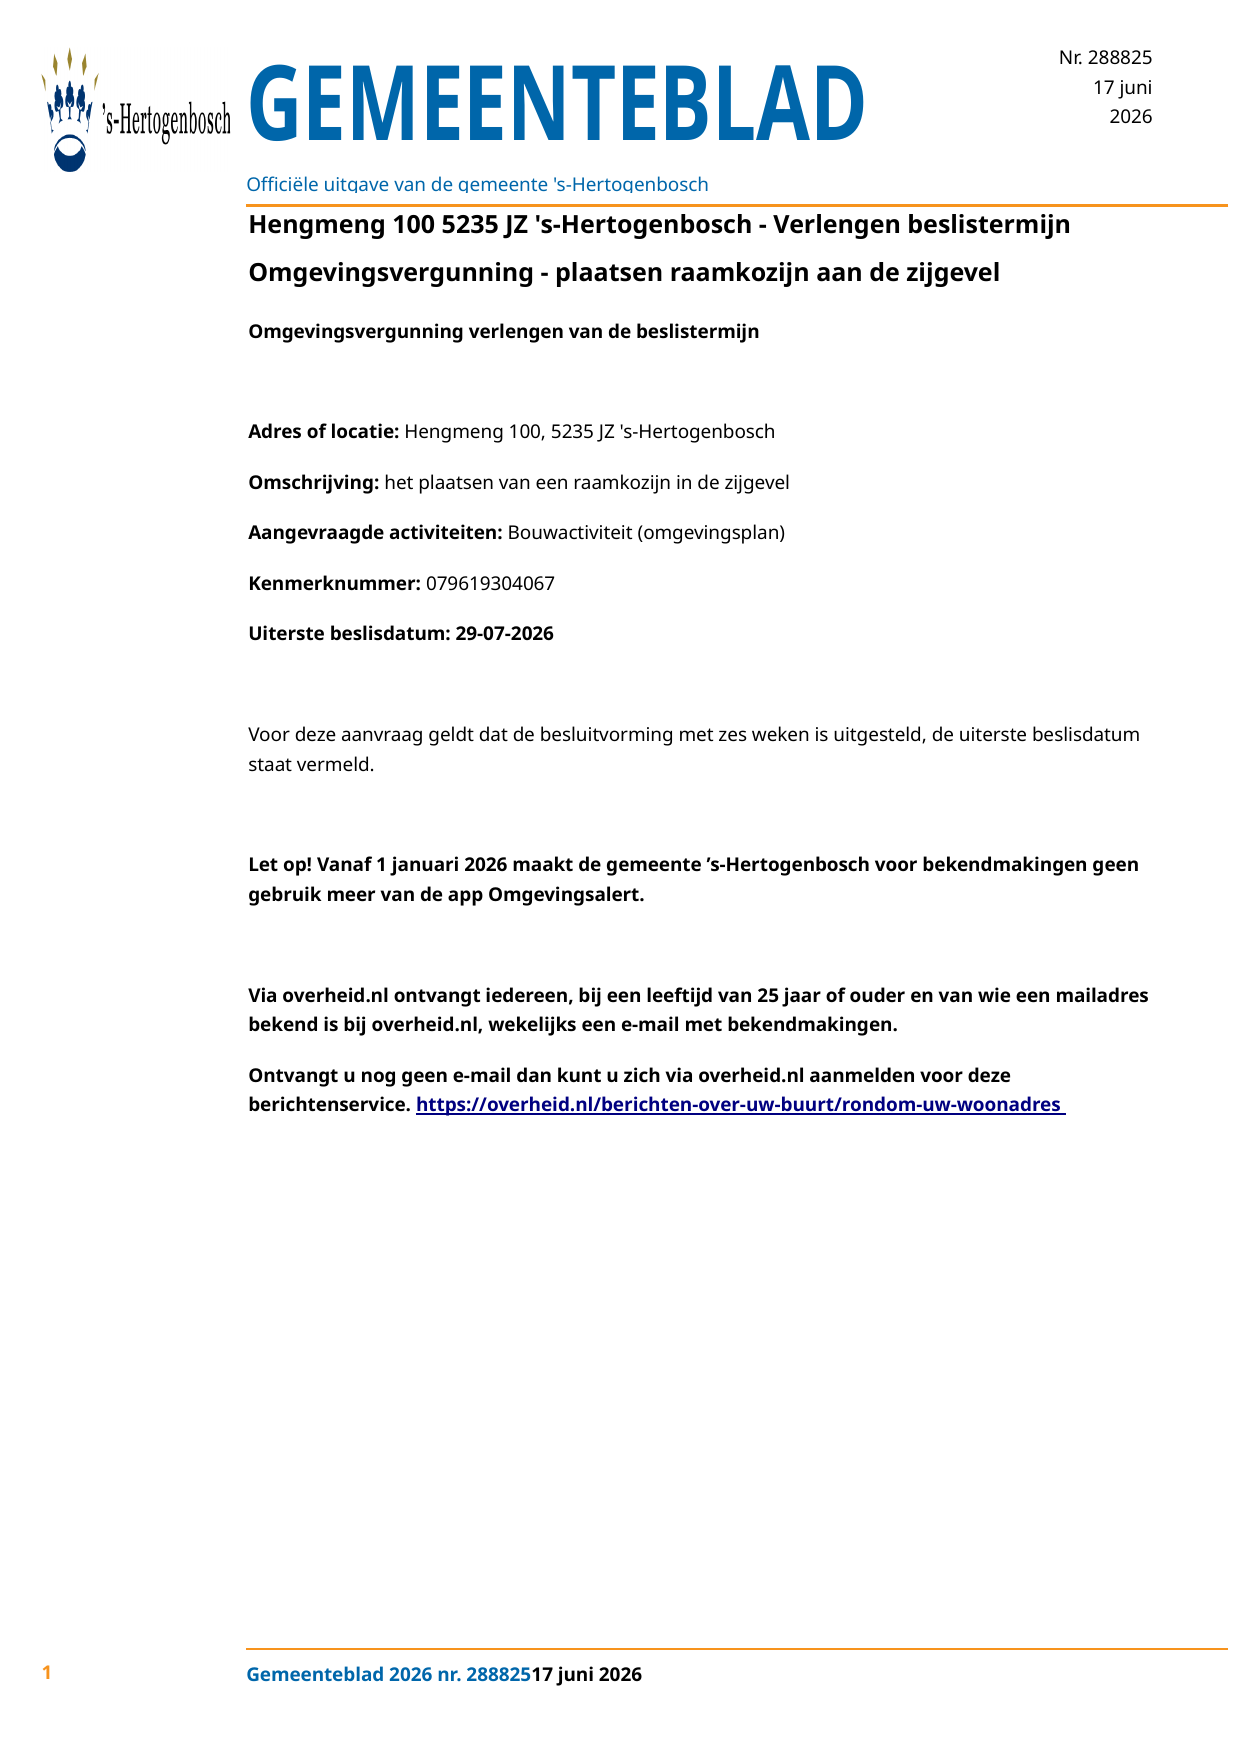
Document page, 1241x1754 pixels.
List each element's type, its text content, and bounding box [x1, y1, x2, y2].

picture [41, 47, 231, 172]
text Let op! Vanaf 1 januari 2026 maakt de gemeente ’s-Hertogenbosch voor bekendmakingen geen gebruik meer van de app Omgevingsalert. [248, 852, 1152, 907]
text Hengmeng 100 5235 JZ 's-Hertogenbosch - Verlengen beslistermijn Omgevingsvergunning - plaatsen raamkozijn aan de zijgevel [248, 207, 1152, 288]
text Adres of locatie: Hengmeng 100, 5235 JZ 's-Hertogenbosch [248, 419, 1152, 444]
text Kenmerknummer: 079619304067 [248, 570, 1152, 596]
text Omgevingsvergunning verlengen van de beslistermijn [248, 318, 1152, 344]
text Ontvangt u nog geen e-mail dan kunt u zich via overheid.nl aanmelden voor deze berichtenservice. https://overheid.nl/berichten-over-uw-buurt/rondom-uw-woonadres [248, 1062, 1152, 1117]
text Aangevraagde activiteiten: Bouwactiviteit (omgevingsplan) [248, 519, 1152, 545]
text Uiterste beslisdatum: 29-07-2026 [248, 620, 1152, 646]
text Omschrijving: het plaatsen van een raamkozijn in de zijgevel [248, 469, 1152, 495]
text Via overheid.nl ontvangt iedereen, bij een leeftijd van 25 jaar of ouder en van wie een mailadres bekend is bij overheid.nl, wekelijks een e-mail met bekendmakingen. [248, 982, 1152, 1037]
text Voor deze aanvraag geldt dat de besluitvorming met zes weken is uitgesteld, de uiterste beslisdatum staat vermeld. [248, 721, 1152, 777]
